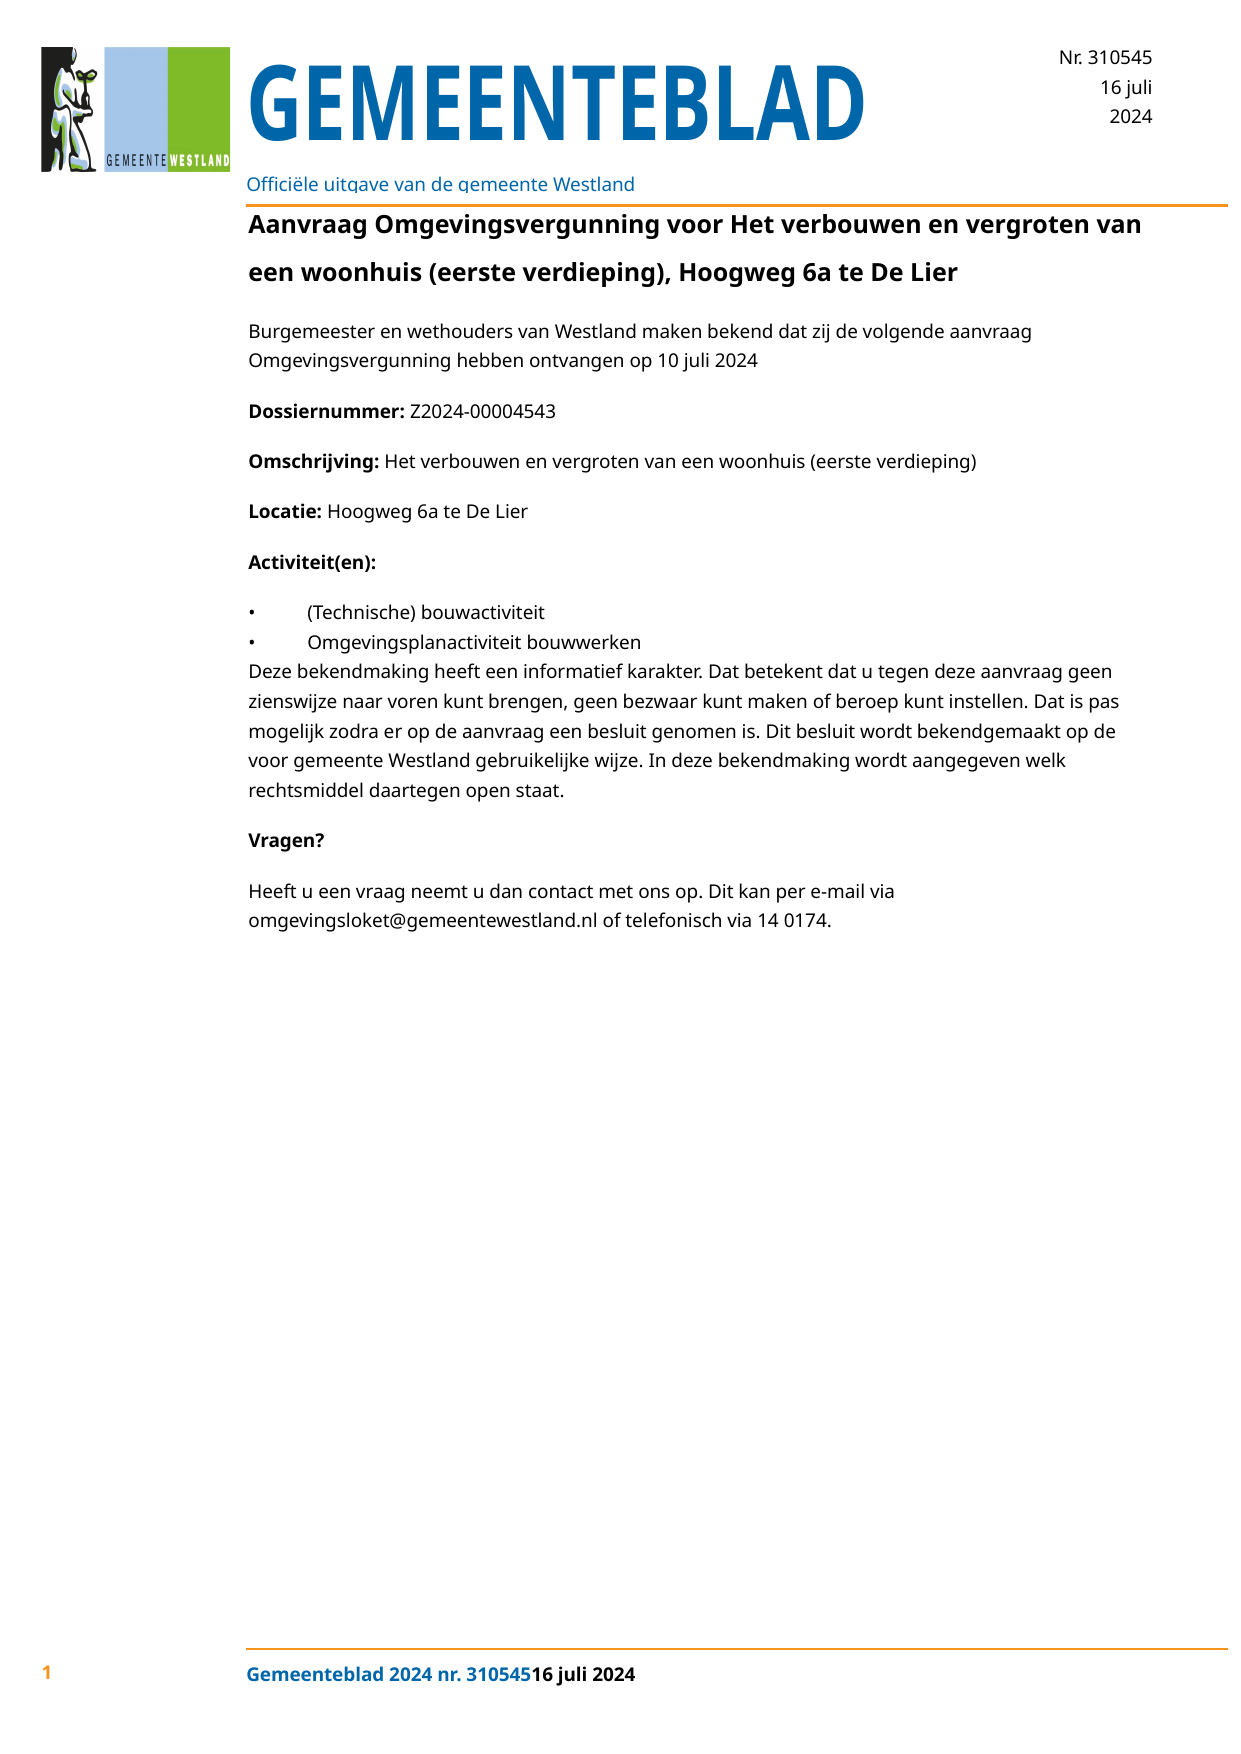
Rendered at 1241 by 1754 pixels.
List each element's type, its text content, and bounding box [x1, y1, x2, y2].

picture [41, 47, 231, 172]
text Heeft u een vraag neemt u dan contact met ons op. Dit kan per e-mail via omgevingsloket@gemeentewestland.nl of telefonisch via 14 0174. [248, 878, 1152, 933]
text Aanvraag Omgevingsvergunning voor Het verbouwen en vergroten van een woonhuis (eerste verdieping), Hoogweg 6a te De Lier [248, 207, 1152, 288]
text Dossiernummer: Z2024-00004543 [248, 398, 1152, 424]
text Deze bekendmaking heeft een informatief karakter. Dat betekent dat u tegen deze aanvraag geen zienswijze naar voren kunt brengen, geen bezwaar kunt maken of beroep kunt instellen. Dat is pas mogelijk zodra er op de aanvraag een besluit genomen is. Dit besluit wordt bekendgemaakt op de voor gemeente Westland gebruikelijke wijze. In deze bekendmaking wordt aangegeven welk rechtsmiddel daartegen open staat. [248, 659, 1152, 803]
text Activiteit(en): [248, 549, 1152, 575]
text Omschrijving: Het verbouwen en vergroten van een woonhuis (eerste verdieping) [248, 448, 1152, 474]
list Omgevingsplanactiviteit bouwwerken [248, 629, 1152, 655]
text Vragen? [248, 827, 1152, 853]
text Burgemeester en wethouders van Westland maken bekend dat zij de volgende aanvraag Omgevingsvergunning hebben ontvangen op 10 juli 2024 [248, 318, 1152, 373]
text Locatie: Hoogweg 6a te De Lier [248, 499, 1152, 524]
list (Technische) bouwactiviteit [248, 599, 1152, 625]
